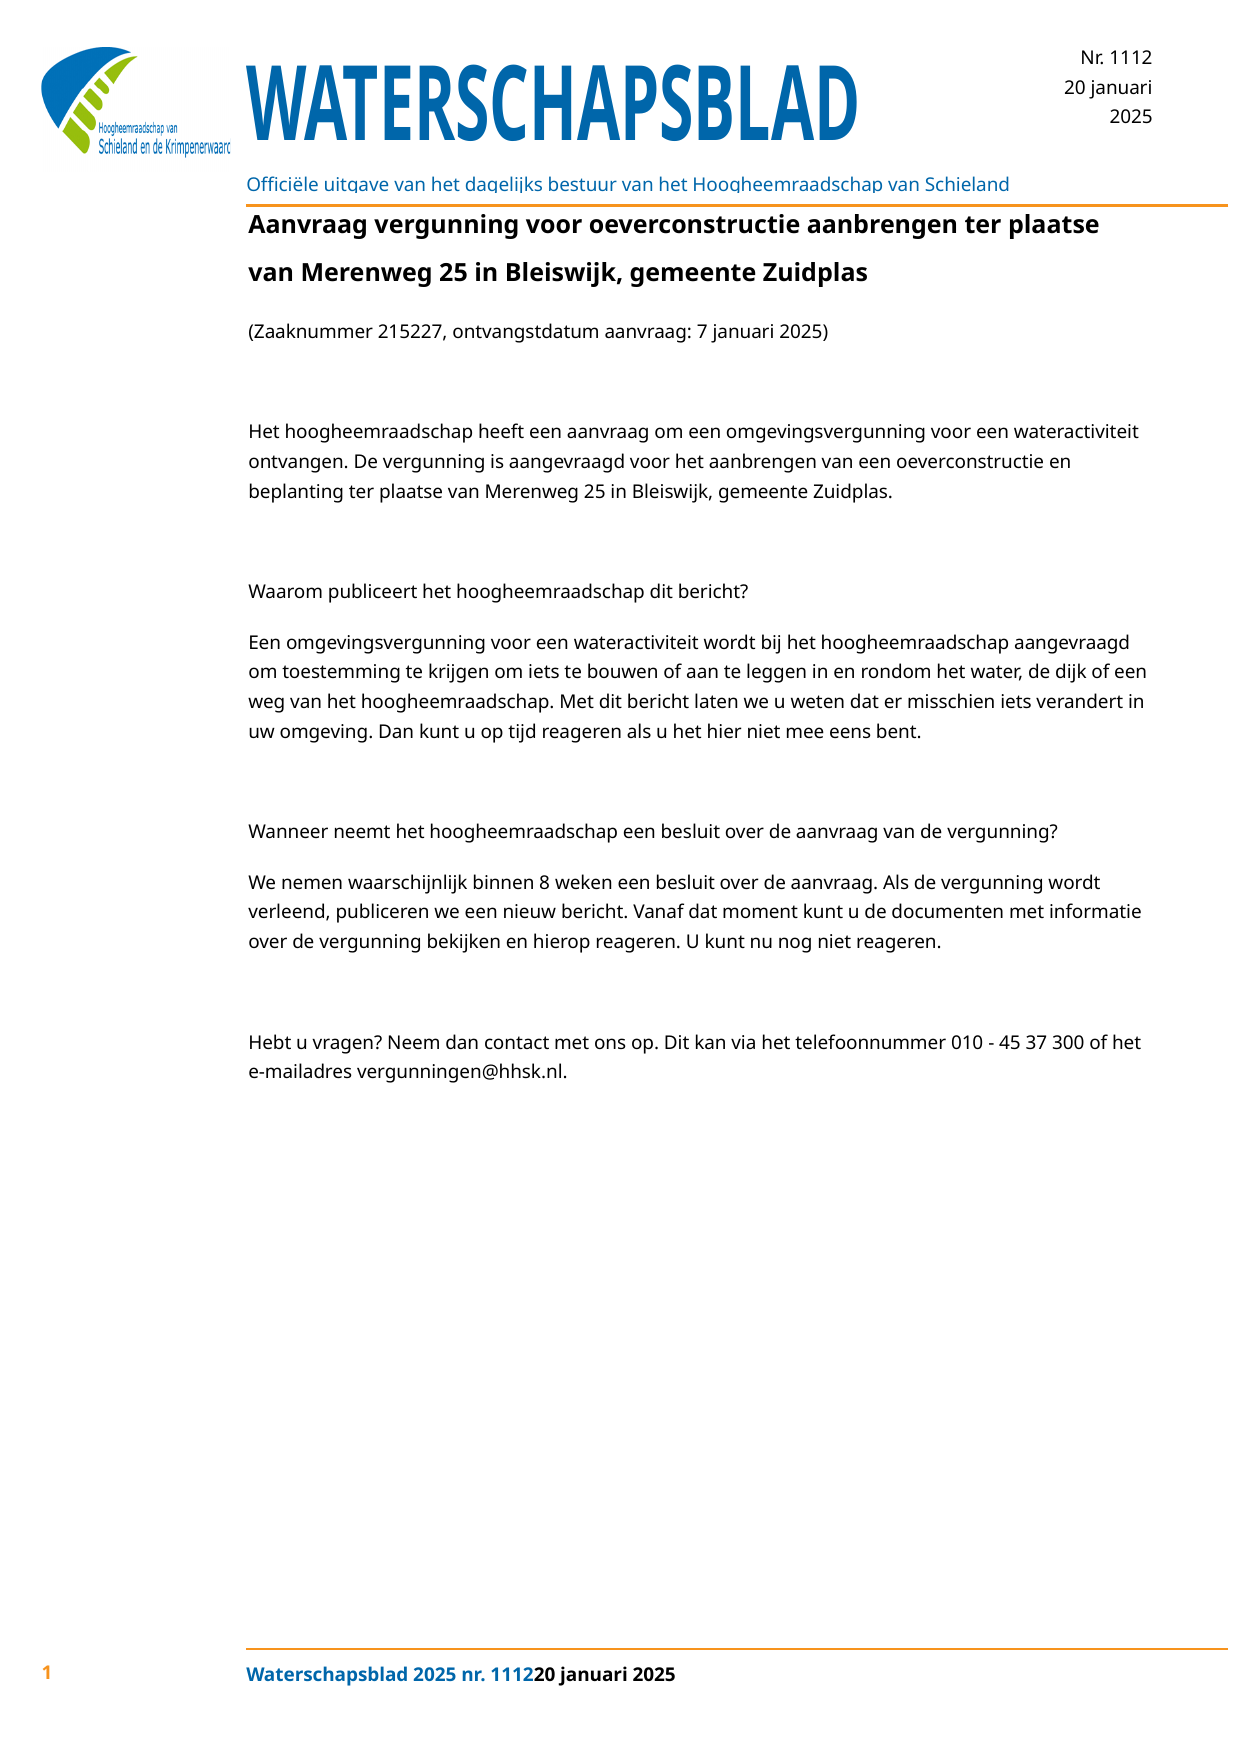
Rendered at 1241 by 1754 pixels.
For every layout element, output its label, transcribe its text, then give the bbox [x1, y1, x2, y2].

text Wanneer neemt het hoogheemraadschap een besluit over de aanvraag van de vergunning? [248, 819, 1152, 844]
text Hebt u vragen? Neem dan contact met ons op. Dit kan via het telefoonnummer 010 - 45 37 300 of het e-mailadres vergunningen@hhsk.nl. [248, 1029, 1152, 1084]
text (Zaaknummer 215227, ontvangstdatum aanvraag: 7 januari 2025) [248, 318, 1152, 344]
picture [41, 47, 231, 172]
text We nemen waarschijnlijk binnen 8 weken een besluit over de aanvraag. Als de vergunning wordt verleend, publiceren we een nieuw bericht. Vanaf dat moment kunt u de documenten met informatie over de vergunning bekijken en hierop reageren. U kunt nu nog niet reageren. [248, 869, 1152, 954]
text Aanvraag vergunning voor oeverconstructie aanbrengen ter plaatse van Merenweg 25 in Bleiswijk, gemeente Zuidplas [248, 207, 1152, 288]
text Het hoogheemraadschap heeft een aanvraag om een omgevingsvergunning voor een wateractiviteit ontvangen. De vergunning is aangevraagd voor het aanbrengen van een oeverconstructie en beplanting ter plaatse van Merenweg 25 in Bleiswijk, gemeente Zuidplas. [248, 419, 1152, 504]
text Een omgevingsvergunning voor een wateractiviteit wordt bij het hoogheemraadschap aangevraagd om toestemming te krijgen om iets te bouwen of aan te leggen in en rondom het water, de dijk of een weg van het hoogheemraadschap. Met dit bericht laten we u weten dat er misschien iets verandert in uw omgeving. Dan kunt u op tijd reageren als u het hier niet mee eens bent. [248, 629, 1152, 744]
text Waarom publiceert het hoogheemraadschap dit bericht? [248, 579, 1152, 604]
